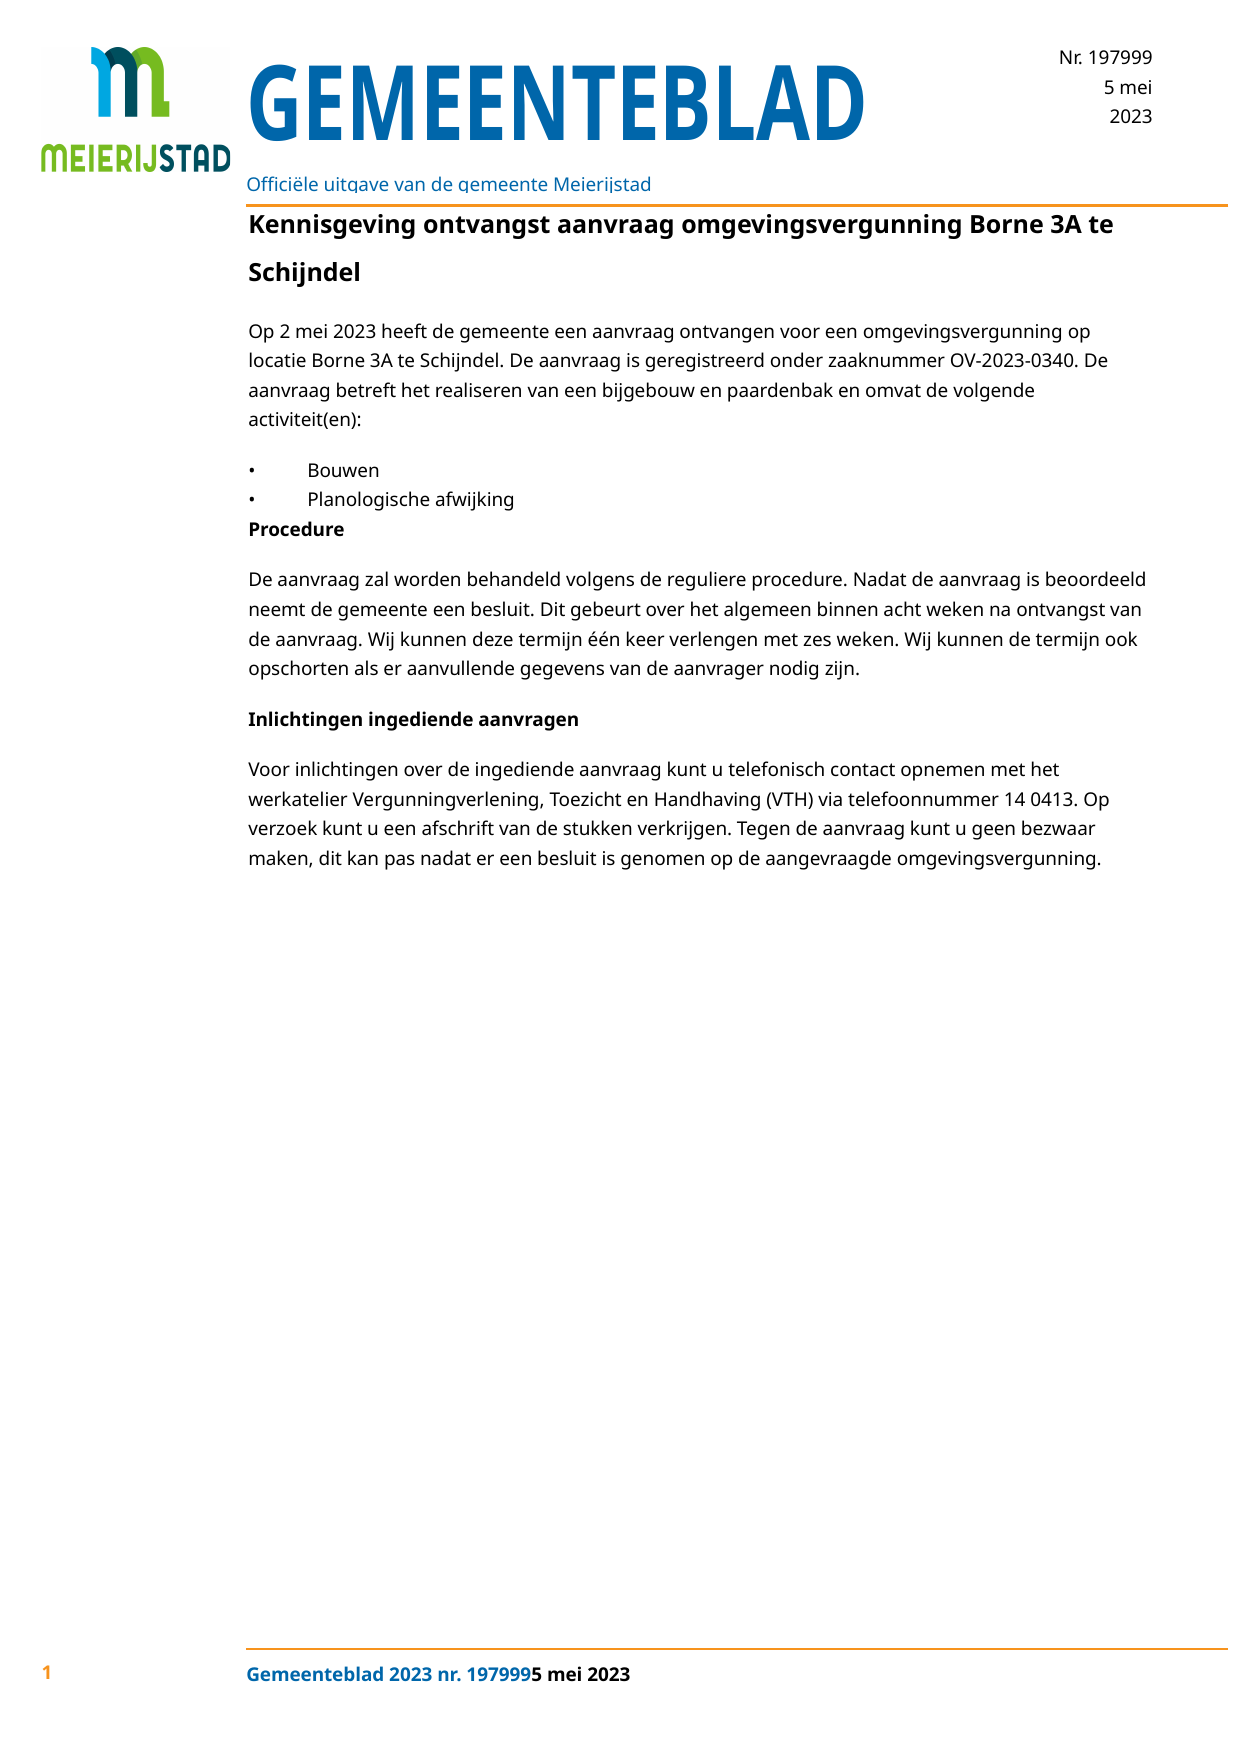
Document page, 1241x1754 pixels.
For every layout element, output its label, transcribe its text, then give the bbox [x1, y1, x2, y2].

list Bouwen [248, 457, 1152, 483]
text De aanvraag zal worden behandeld volgens de reguliere procedure. Nadat de aanvraag is beoordeeld neemt de gemeente een besluit. Dit gebeurt over het algemeen binnen acht weken na ontvangst van de aanvraag. Wij kunnen deze termijn één keer verlengen met zes weken. Wij kunnen de termijn ook opschorten als er aanvullende gegevens van de aanvrager nodig zijn. [248, 567, 1152, 681]
text Voor inlichtingen over de ingediende aanvraag kunt u telefonisch contact opnemen met het werkatelier Vergunningverlening, Toezicht en Handhaving (VTH) via telefoonnummer 14 0413. Op verzoek kunt u een afschrift van de stukken verkrijgen. Tegen de aanvraag kunt u geen bezwaar maken, dit kan pas nadat er een besluit is genomen op de aangevraagde omgevingsvergunning. [248, 756, 1152, 871]
text Op 2 mei 2023 heeft de gemeente een aanvraag ontvangen voor een omgevingsvergunning op locatie Borne 3A te Schijndel. De aanvraag is geregistreerd onder zaaknummer OV-2023-0340. De aanvraag betreft het realiseren van een bijgebouw en paardenbak en omvat de volgende activiteit(en): [248, 318, 1152, 432]
picture [41, 47, 231, 172]
text Kennisgeving ontvangst aanvraag omgevingsvergunning Borne 3A te Schijndel [248, 207, 1152, 288]
text Inlichtingen ingediende aanvragen [248, 706, 1152, 732]
text Procedure [248, 516, 1152, 542]
list Planologische afwijking [248, 487, 1152, 512]
